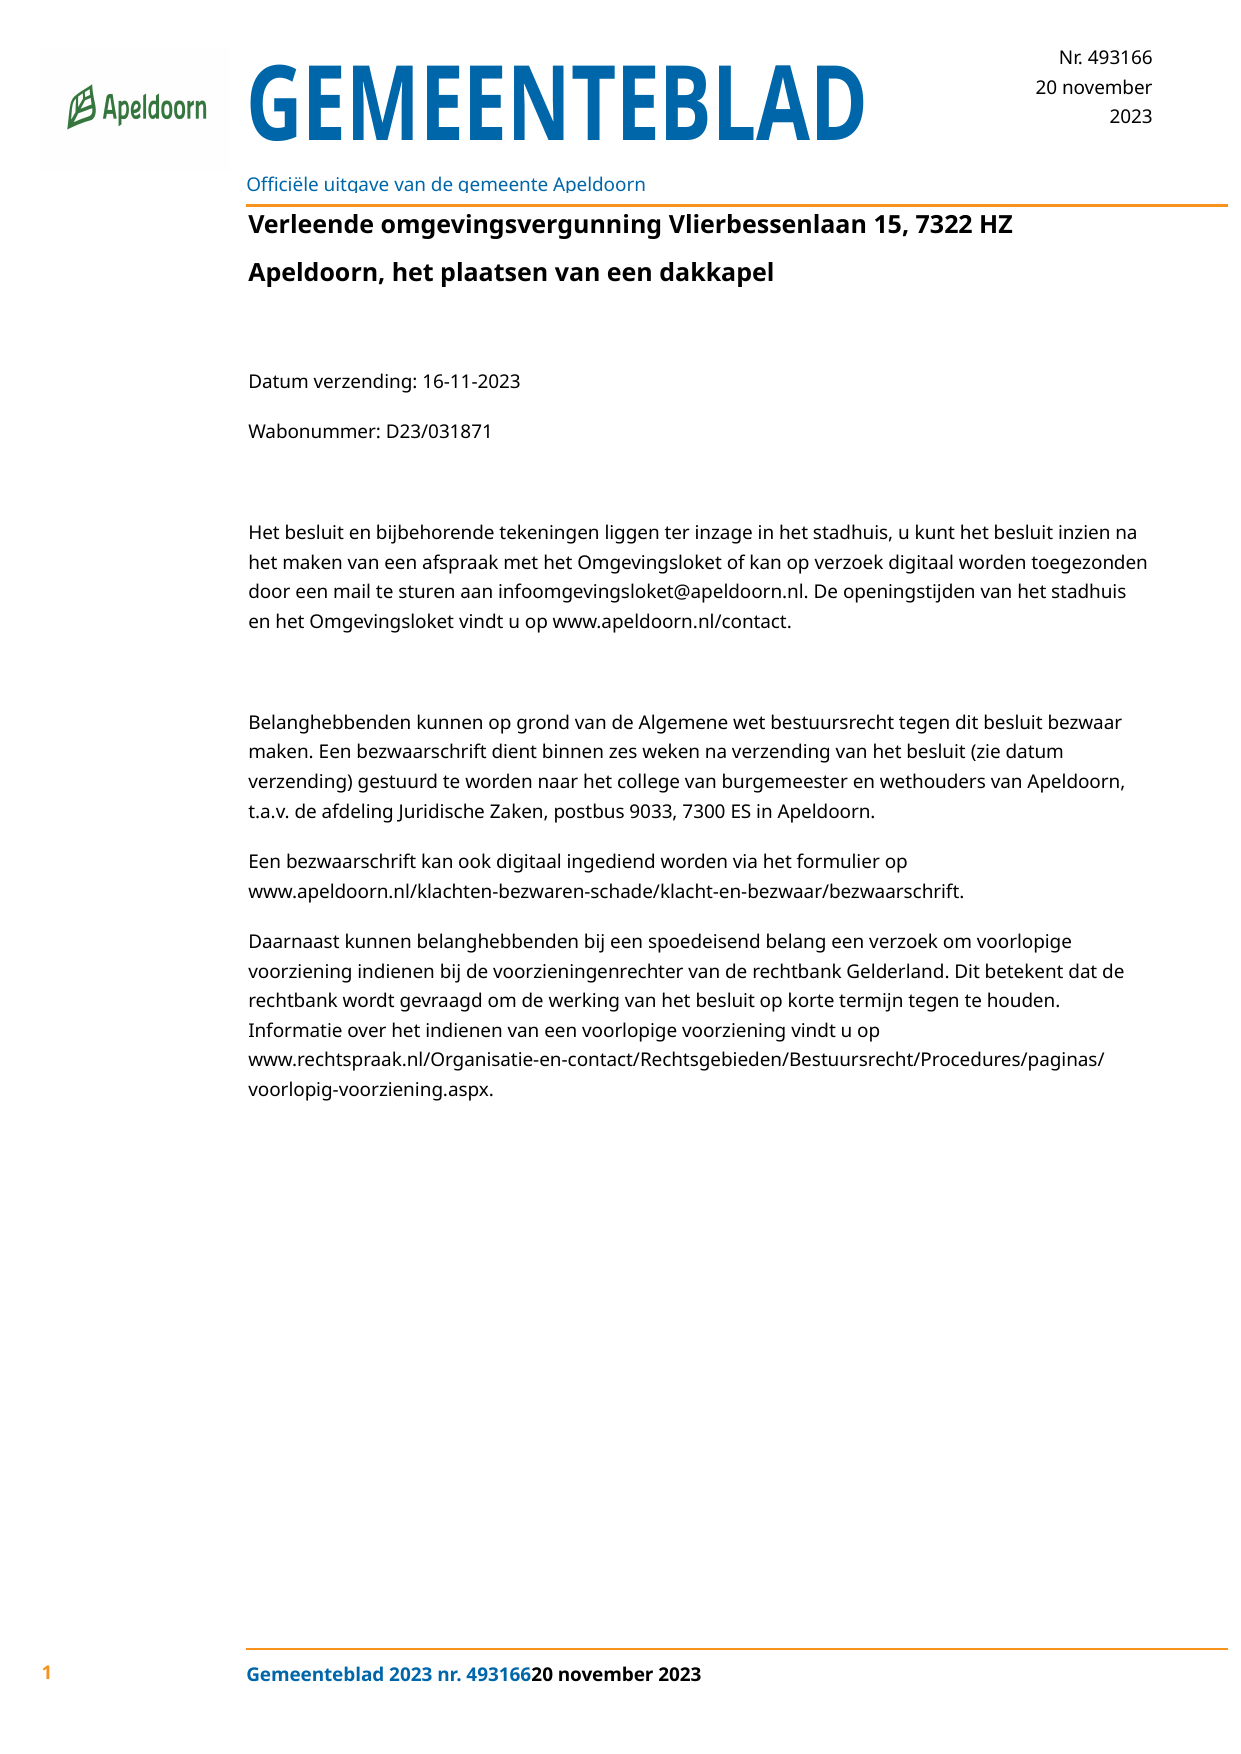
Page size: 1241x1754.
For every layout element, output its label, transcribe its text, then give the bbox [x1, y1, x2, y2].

text Het besluit en bijbehorende tekeningen liggen ter inzage in het stadhuis, u kunt het besluit inzien na het maken van een afspraak met het Omgevingsloket of kan op verzoek digitaal worden toegezonden door een mail te sturen aan infoomgevingsloket@apeldoorn.nl. De openingstijden van het stadhuis en het Omgevingsloket vindt u op www.apeldoorn.nl/contact. [248, 519, 1152, 634]
text Verleende omgevingsvergunning Vlierbessenlaan 15, 7322 HZ Apeldoorn, het plaatsen van een dakkapel [248, 207, 1152, 288]
text Een bezwaarschrift kan ook digitaal ingediend worden via het formulier op www.apeldoorn.nl/klachten-bezwaren-schade/klacht-en-bezwaar/bezwaarschrift. [248, 848, 1152, 904]
text Datum verzending: 16-11-2023 [248, 368, 1152, 394]
text Belanghebbenden kunnen op grond van de Algemene wet bestuursrecht tegen dit besluit bezwaar maken. Een bezwaarschrift dient binnen zes weken na verzending van het besluit (zie datum verzending) gestuurd te worden naar het college van burgemeester en wethouders van Apeldoorn, t.a.v. de afdeling Juridische Zaken, postbus 9033, 7300 ES in Apeldoorn. [248, 709, 1152, 824]
text Wabonummer: D23/031871 [248, 419, 1152, 444]
picture [41, 47, 231, 172]
text Daarnaast kunnen belanghebbenden bij een spoedeisend belang een verzoek om voorlopige voorziening indienen bij de voorzieningenrechter van de rechtbank Gelderland. Dit betekent dat de rechtbank wordt gevraagd om de werking van het besluit op korte termijn tegen te houden. Informatie over het indienen van een voorlopige voorziening vindt u op www.rechtspraak.nl/Organisatie-en-contact/Rechtsgebieden/Bestuursrecht/Procedures/paginas/voorlopig-voorziening.aspx. [248, 928, 1152, 1102]
